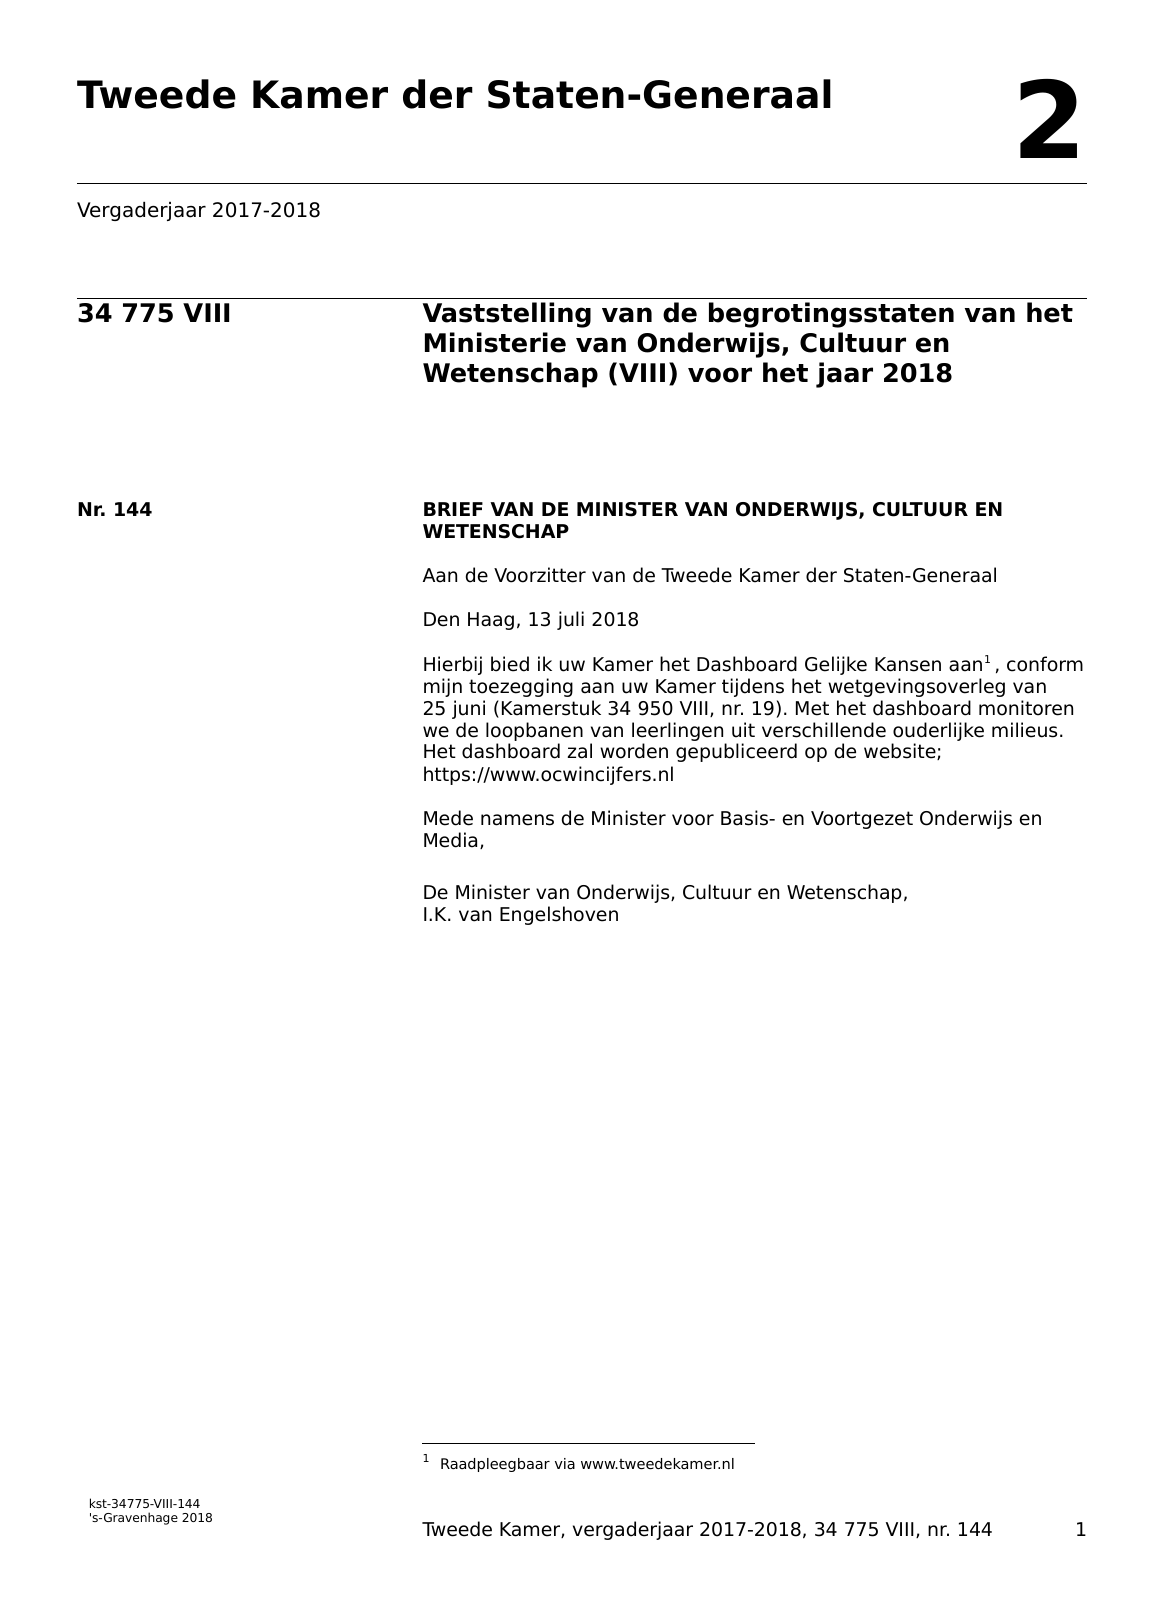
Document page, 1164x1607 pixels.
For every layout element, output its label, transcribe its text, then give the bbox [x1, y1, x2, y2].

table_header 2 [886, 59, 1087, 183]
table_header Tweede Kamer der Staten-Generaal [77, 59, 886, 183]
subtitle 34 775 VIII Vaststelling van de begrotingsstaten van het Ministerie van Onderwijs, Cultuur en Wetenschap (VIII) voor het jaar 2018 [77, 299, 1087, 388]
subtitle Nr. 144 BRIEF VAN DE MINISTER VAN ONDERWIJS, CULTUUR EN WETENSCHAP [77, 499, 1087, 543]
text De Minister van Onderwijs, Cultuur en Wetenschap, I.K. van Engelshoven [422, 882, 1087, 926]
text kst-34775-VIII-144 [88, 1497, 323, 1511]
text Mede namens de Minister voor Basis- en Voortgezet Onderwijs en Media, [422, 808, 1087, 852]
text Aan de Voorzitter van de Tweede Kamer der Staten-Generaal [422, 565, 1087, 587]
text Raadpleegbaar via www.tweedekamer.nl [422, 1452, 1087, 1474]
table_cell Vergaderjaar 2017-2018 [77, 184, 1087, 298]
text Hierbij bied ik uw Kamer het Dashboard Gelijke Kansen aan, conform mijn toezegging aan uw Kamer tijdens het wetgevingsoverleg van 25 juni (Kamerstuk 34 950 VIII, nr. 19). Met het dashboard monitoren we de loopbanen van leerlingen uit verschillende ouderlijke milieus. Het dashboard zal worden gepubliceerd op de website; https://www.ocwincijfers.nl [422, 653, 1087, 785]
text 's-Gravenhage 2018 [88, 1511, 323, 1525]
text Den Haag, 13 juli 2018 [422, 609, 1087, 631]
